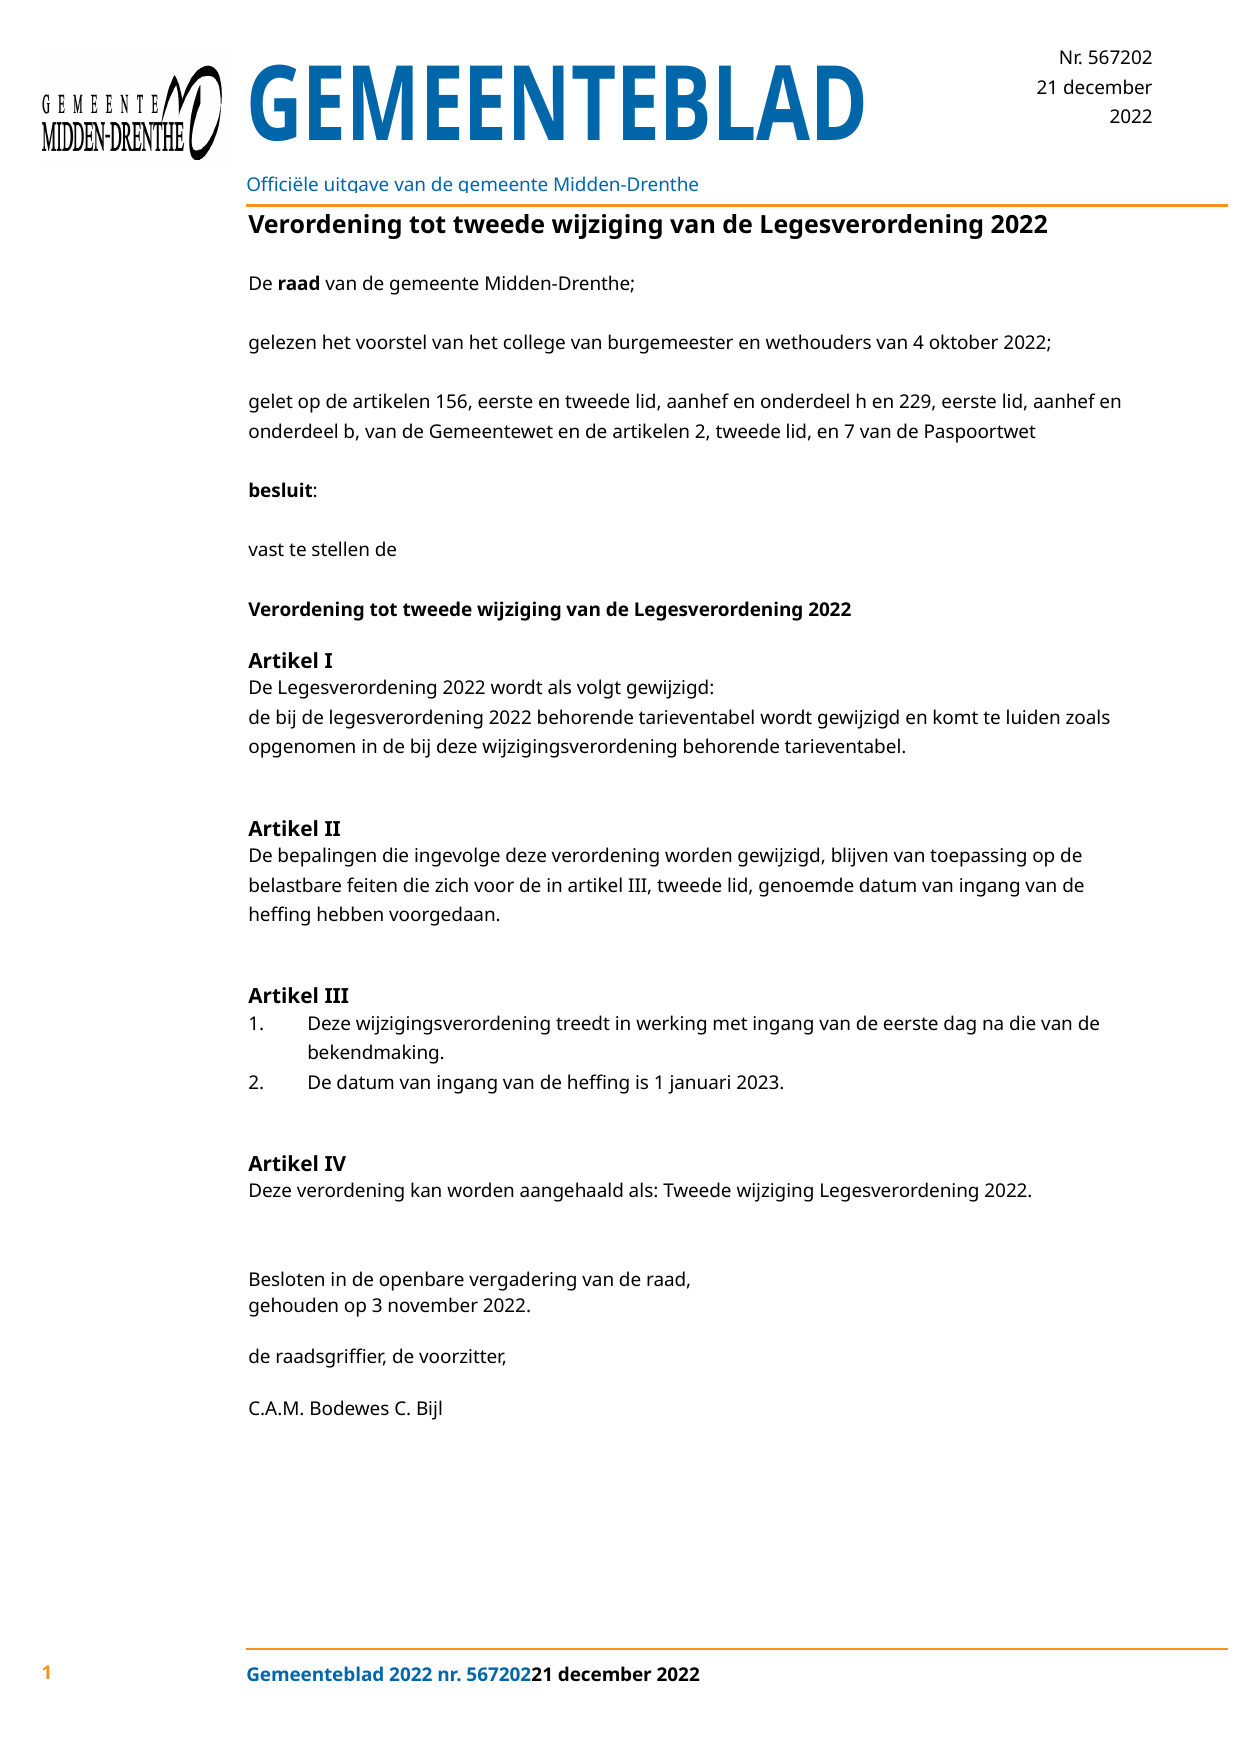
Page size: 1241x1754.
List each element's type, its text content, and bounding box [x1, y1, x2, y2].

text de raadsgriffier, de voorzitter, [248, 1343, 1152, 1369]
text De bepalingen die ingevolge deze verordening worden gewijzigd, blijven van toepassing op de belastbare feiten die zich voor de in artikel III, tweede lid, genoemde datum van ingang van de heffing hebben voorgedaan. [248, 842, 1152, 927]
text Artikel I [248, 646, 1152, 674]
text de bij de legesverordening 2022 behorende tarieventabel wordt gewijzigd en komt te luiden zoals opgenomen in de bij deze wijzigingsverordening behorende tarieventabel. [248, 704, 1152, 759]
text De Legesverordening 2022 wordt als volgt gewijzigd: [248, 674, 1152, 700]
text Artikel IV [248, 1149, 1152, 1177]
text gelet op de artikelen 156, eerste en tweede lid, aanhef en onderdeel h en 229, eerste lid, aanhef en onderdeel b, van de Gemeentewet en de artikelen 2, tweede lid, en 7 van de Paspoortwet [248, 389, 1152, 444]
text vast te stellen de [248, 537, 1152, 562]
text Deze verordening kan worden aangehaald als: Tweede wijziging Legesverordening 2022. [248, 1177, 1152, 1203]
text gelezen het voorstel van het college van burgemeester en wethouders van 4 oktober 2022; [248, 329, 1152, 355]
text Artikel II [248, 814, 1152, 842]
text C.A.M. Bodewes C. Bijl [248, 1395, 1152, 1421]
text besluit: [248, 477, 1152, 503]
text Verordening tot tweede wijziging van de Legesverordening 2022 [248, 596, 1152, 621]
picture [41, 47, 231, 172]
text Verordening tot tweede wijziging van de Legesverordening 2022 [248, 207, 1152, 241]
list De datum van ingang van de heffing is 1 januari 2023. [248, 1069, 1152, 1095]
list Deze wijzigingsverordening treedt in werking met ingang van de eerste dag na die van de bekendmaking. [248, 1010, 1152, 1065]
text Artikel III [248, 981, 1152, 1010]
text Besloten in de openbare vergadering van de raad, [248, 1266, 1152, 1292]
text gehouden op 3 november 2022. [248, 1292, 1152, 1318]
text De raad van de gemeente Midden-Drenthe; [248, 270, 1152, 296]
